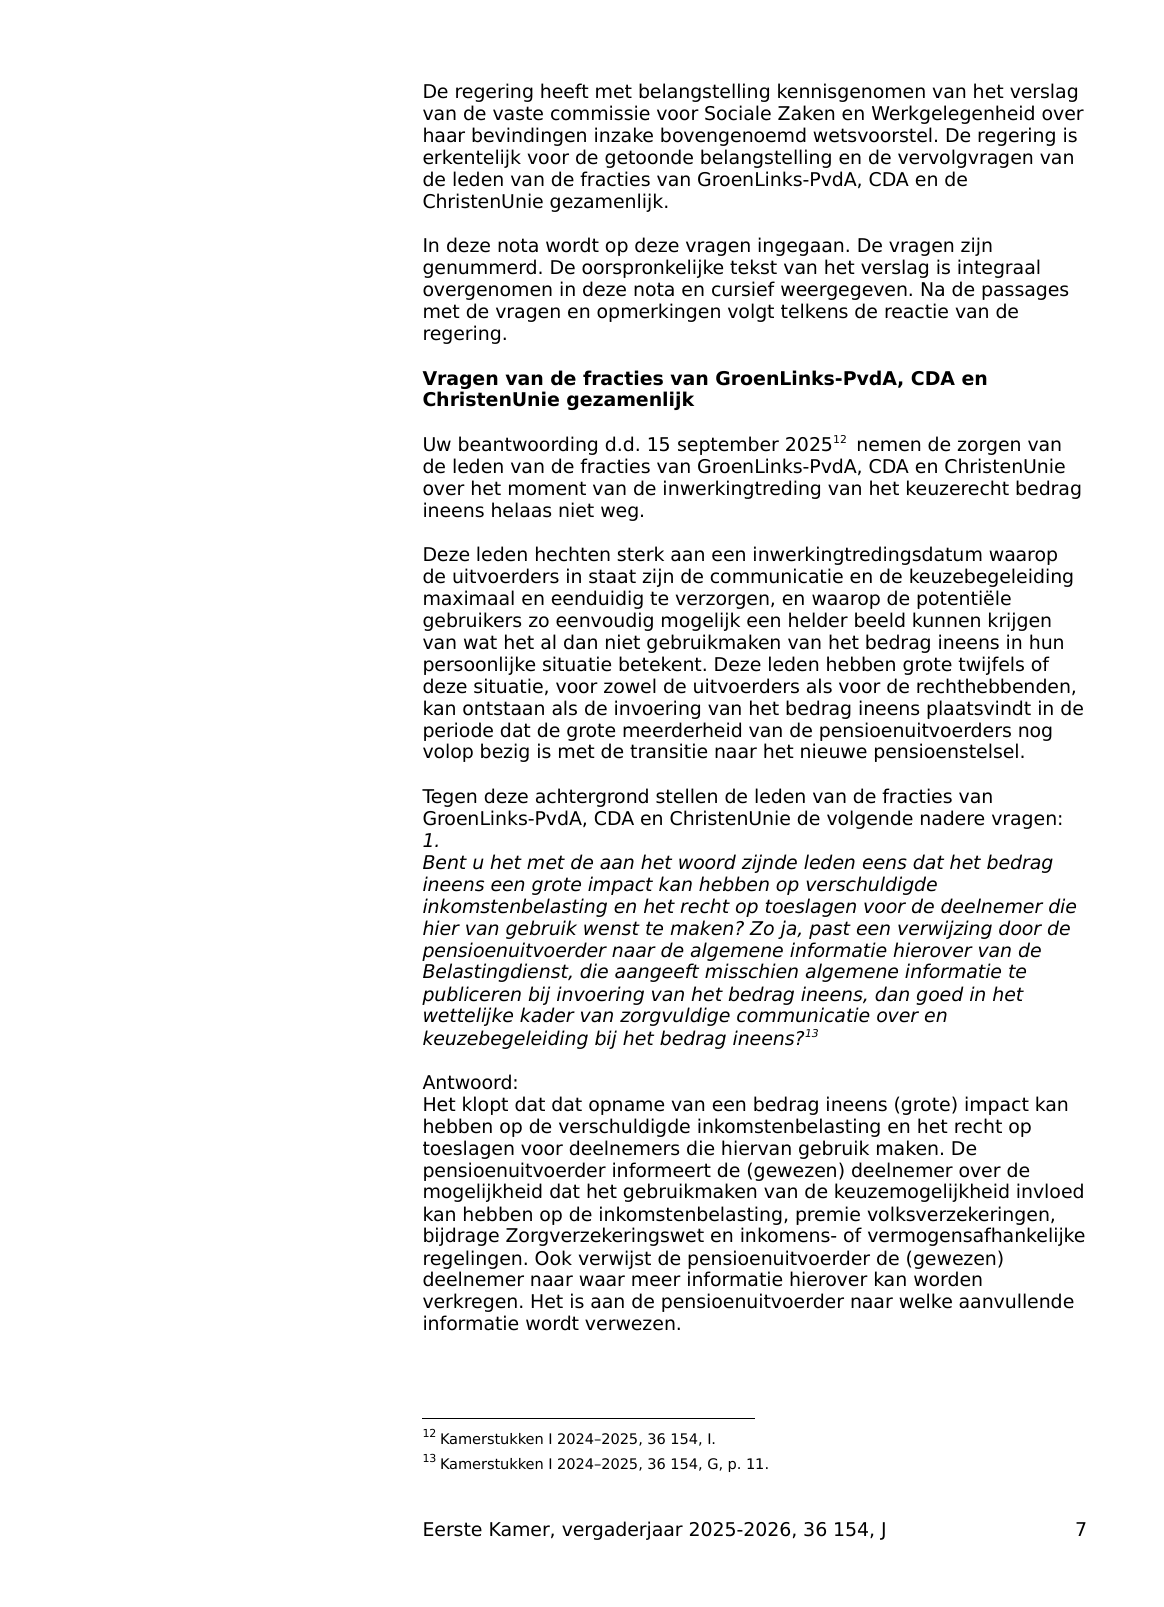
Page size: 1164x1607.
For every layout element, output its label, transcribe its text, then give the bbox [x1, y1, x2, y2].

text Uw beantwoording d.d. 15 september 2025 nemen de zorgen van de leden van de fracties van GroenLinks-PvdA, CDA en ChristenUnie over het moment van de inwerkingtreding van het keuzerecht bedrag ineens helaas niet weg. [422, 433, 1087, 521]
text Kamerstukken I 2024–2025, 36 154, G, p. 11. [422, 1452, 1087, 1474]
text Tegen deze achtergrond stellen de leden van de fracties van GroenLinks-PvdA, CDA en ChristenUnie de volgende nadere vragen: [422, 786, 1087, 829]
subtitle Vragen van de fracties van GroenLinks-PvdA, CDA en ChristenUnie gezamenlijk [422, 367, 1087, 411]
text Kamerstukken I 2024–2025, 36 154, I. [422, 1427, 1087, 1449]
text In deze nota wordt op deze vragen ingegaan. De vragen zijn genummerd. De oorspronkelijke tekst van het verslag is integraal overgenomen in deze nota en cursief weergegeven. Na de passages met de vragen en opmerkingen volgt telkens de reactie van de regering. [422, 235, 1087, 345]
text Antwoord: [422, 1072, 1087, 1093]
text De regering heeft met belangstelling kennisgenomen van het verslag van de vaste commissie voor Sociale Zaken en Werkgelegenheid over haar bevindingen inzake bovengenoemd wetsvoorstel. De regering is erkentelijk voor de getoonde belangstelling en de vervolgvragen van de leden van de fracties van GroenLinks-PvdA, CDA en de ChristenUnie gezamenlijk. [422, 81, 1087, 213]
text Deze leden hechten sterk aan een inwerkingtredingsdatum waarop de uitvoerders in staat zijn de communicatie en de keuzebegeleiding maximaal en eenduidig te verzorgen, en waarop de potentiële gebruikers zo eenvoudig mogelijk een helder beeld kunnen krijgen van wat het al dan niet gebruikmaken van het bedrag ineens in hun persoonlijke situatie betekent. Deze leden hebben grote twijfels of deze situatie, voor zowel de uitvoerders als voor de rechthebbenden, kan ontstaan als de invoering van het bedrag ineens plaatsvindt in de periode dat de grote meerderheid van de pensioenuitvoerders nog volop bezig is met de transitie naar het nieuwe pensioenstelsel. [422, 544, 1087, 763]
text 1. [422, 829, 1087, 852]
text Het klopt dat dat opname van een bedrag ineens (grote) impact kan hebben op de verschuldigde inkomstenbelasting en het recht op toeslagen voor deelnemers die hiervan gebruik maken. De pensioenuitvoerder informeert de (gewezen) deelnemer over de mogelijkheid dat het gebruikmaken van de keuzemogelijkheid invloed kan hebben op de inkomstenbelasting, premie volksverzekeringen, bijdrage Zorgverzekeringswet en inkomens- of vermogensafhankelijke regelingen. Ook verwijst de pensioenuitvoerder de (gewezen) deelnemer naar waar meer informatie hierover kan worden verkregen. Het is aan de pensioenuitvoerder naar welke aanvullende informatie wordt verwezen. [422, 1093, 1087, 1335]
text Bent u het met de aan het woord zijnde leden eens dat het bedrag ineens een grote impact kan hebben op verschuldigde inkomstenbelasting en het recht op toeslagen voor de deelnemer die hier van gebruik wenst te maken? Zo ja, past een verwijzing door de pensioenuitvoerder naar de algemene informatie hierover van de Belastingdienst, die aangeeft misschien algemene informatie te publiceren bij invoering van het bedrag ineens, dan goed in het wettelijke kader van zorgvuldige communicatie over en keuzebegeleiding bij het bedrag ineens? [422, 852, 1087, 1049]
